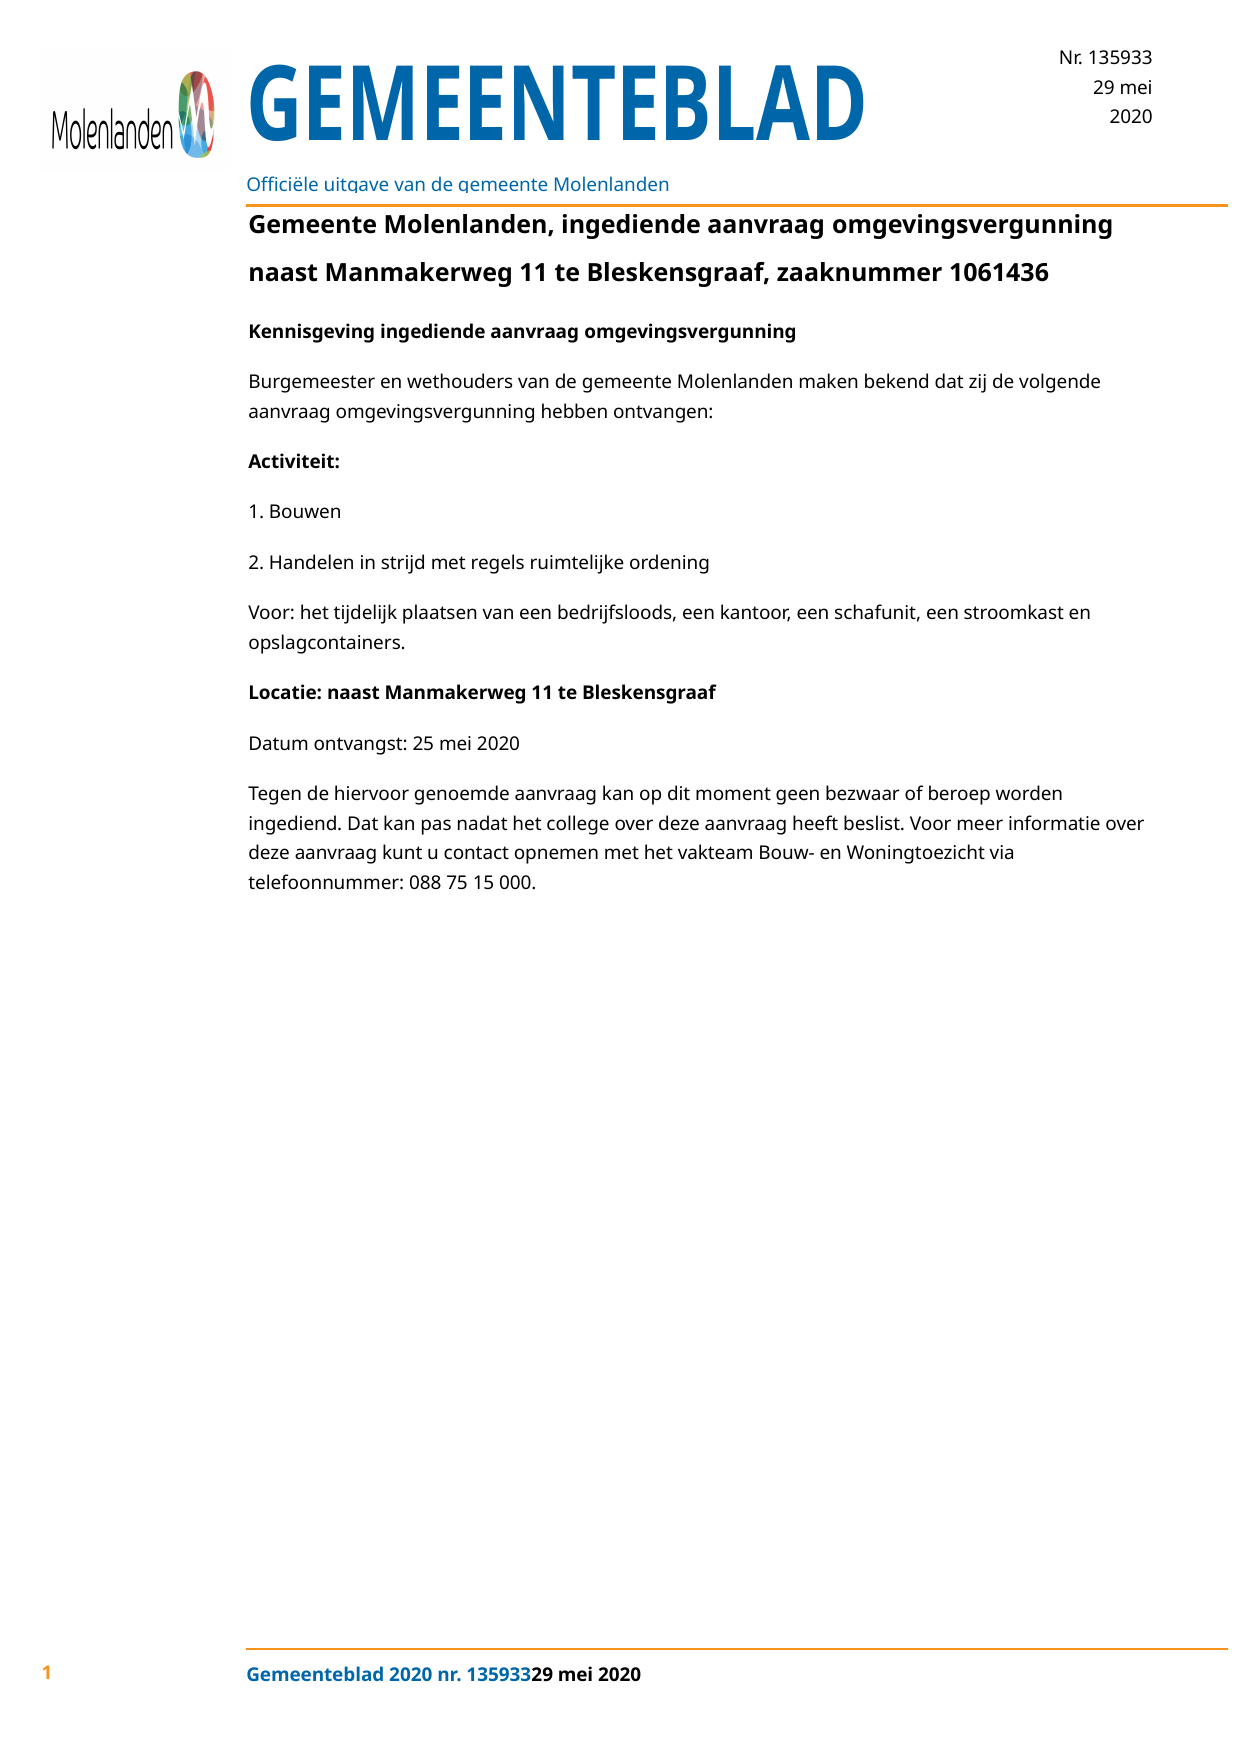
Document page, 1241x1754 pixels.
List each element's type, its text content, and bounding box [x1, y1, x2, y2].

text Burgemeester en wethouders van de gemeente Molenlanden maken bekend dat zij de volgende aanvraag omgevingsvergunning hebben ontvangen: [248, 368, 1152, 424]
text Datum ontvangst: 25 mei 2020 [248, 730, 1152, 756]
text Voor: het tijdelijk plaatsen van een bedrijfsloods, een kantoor, een schafunit, een stroomkast en opslagcontainers. [248, 599, 1152, 655]
text 2. Handelen in strijd met regels ruimtelijke ordening [248, 549, 1152, 575]
text Gemeente Molenlanden, ingediende aanvraag omgevingsvergunning naast Manmakerweg 11 te Bleskensgraaf, zaaknummer 1061436 [248, 207, 1152, 288]
text Kennisgeving ingediende aanvraag omgevingsvergunning [248, 318, 1152, 344]
text Tegen de hiervoor genoemde aanvraag kan op dit moment geen bezwaar of beroep worden ingediend. Dat kan pas nadat het college over deze aanvraag heeft beslist. Voor meer informatie over deze aanvraag kunt u contact opnemen met het vakteam Bouw- en Woningtoezicht via telefoonnummer: 088 75 15 000. [248, 780, 1152, 895]
text Activiteit: [248, 448, 1152, 474]
text 1. Bouwen [248, 499, 1152, 524]
picture [41, 47, 231, 172]
text Locatie: naast Manmakerweg 11 te Bleskensgraaf [248, 679, 1152, 705]
